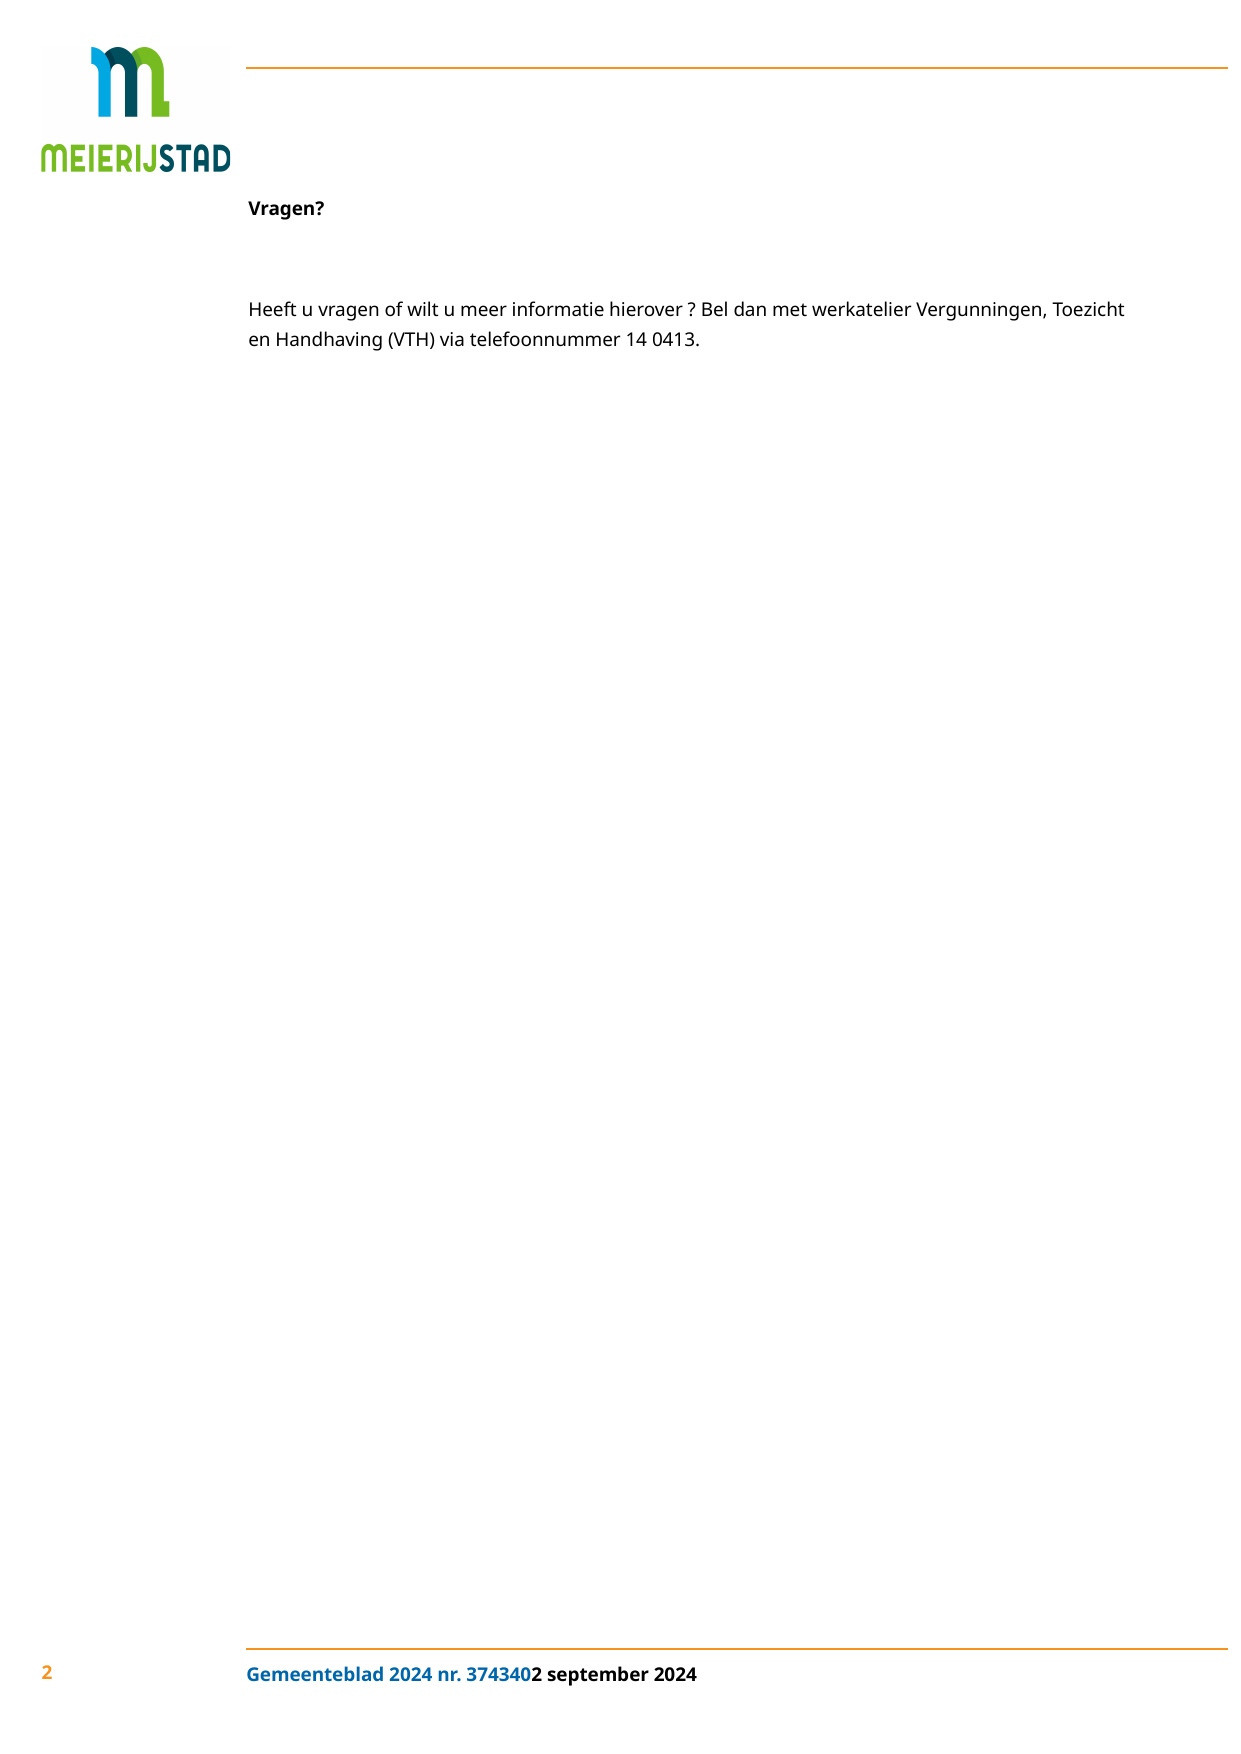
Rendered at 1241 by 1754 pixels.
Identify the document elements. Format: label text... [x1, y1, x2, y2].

picture [41, 47, 231, 172]
text Heeft u vragen of wilt u meer informatie hierover ? Bel dan met werkatelier Vergunningen, Toezicht en Handhaving (VTH) via telefoonnummer 14 0413. [248, 296, 1152, 352]
text Vragen? [248, 196, 1152, 221]
